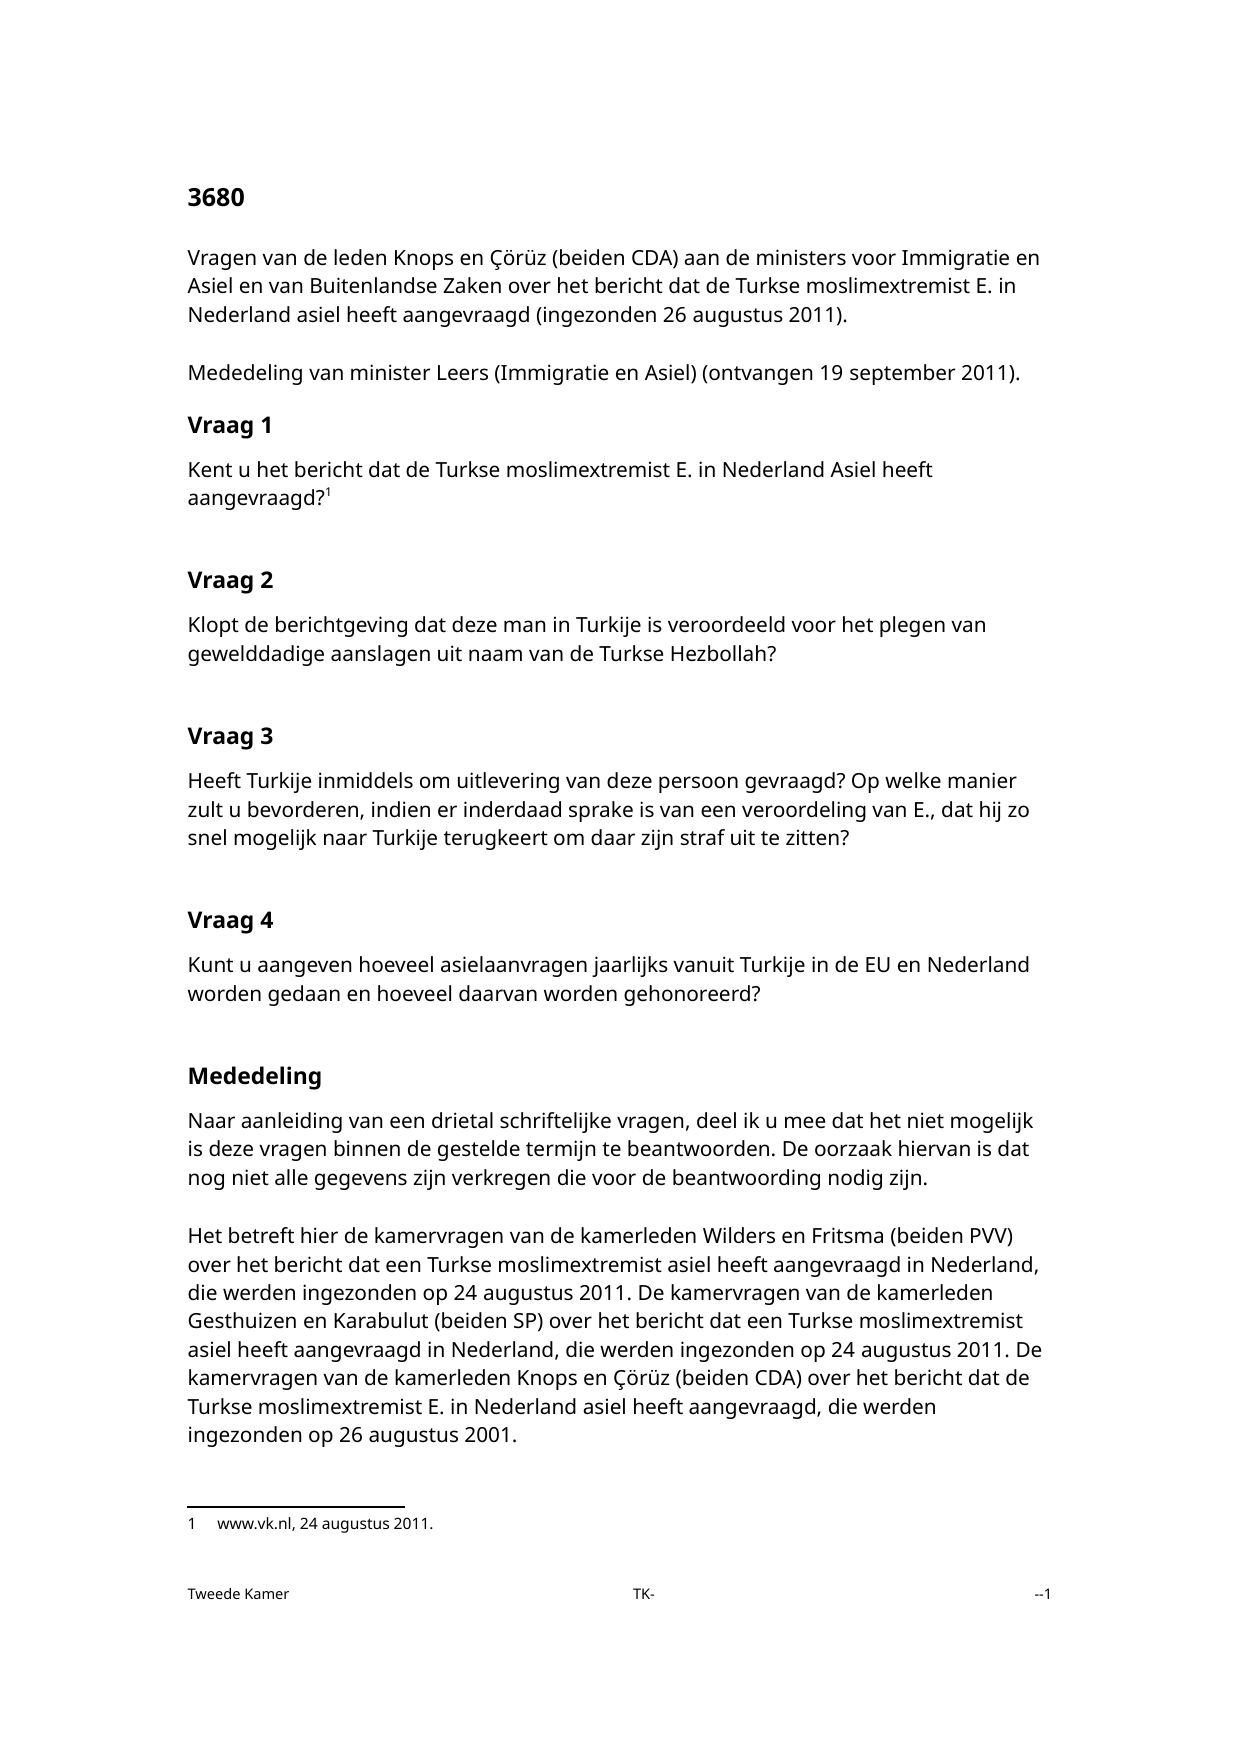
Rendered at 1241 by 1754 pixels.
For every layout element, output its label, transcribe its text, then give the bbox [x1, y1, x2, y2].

text Heeft Turkije inmiddels om uitlevering van deze persoon gevraagd? Op welke manier zult u bevorderen, indien er inderdaad sprake is van een veroordeling van E., dat hij zo snel mogelijk naar Turkije terugkeert om daar zijn straf uit te zitten? [187, 766, 1053, 852]
text 3680 [187, 179, 1053, 213]
text Mededeling van minister Leers (Immigratie en Asiel) (ontvangen 19 september 2011). [187, 358, 1053, 386]
text Vragen van de leden Knops en Çörüz (beiden CDA) aan de ministers voor Immigratie en Asiel en van Buitenlandse Zaken over het bericht dat de Turkse moslimextremist E. in Nederland asiel heeft aangevraagd (ingezonden 26 augustus 2011). [187, 243, 1053, 328]
subtitle Mededeling [187, 1060, 1053, 1091]
text Naar aanleiding van een drietal schriftelijke vragen, deel ik u mee dat het niet mogelijk is deze vragen binnen de gestelde termijn te beantwoorden. De oorzaak hiervan is dat nog niet alle gegevens zijn verkregen die voor de beantwoording nodig zijn. [187, 1106, 1053, 1191]
subtitle Vraag 2 [187, 564, 1053, 596]
text Kunt u aangeven hoeveel asielaanvragen jaarlijks vanuit Turkije in de EU en Nederland worden gedaan en hoeveel daarvan worden gehonoreerd? [187, 950, 1053, 1007]
subtitle Vraag 3 [187, 720, 1053, 751]
text www.vk.nl, 24 augustus 2011. [187, 1506, 1053, 1534]
text Het betreft hier de kamervragen van de kamerleden Wilders en Fritsma (beiden PVV) over het bericht dat een Turkse moslimextremist asiel heeft aangevraagd in Nederland, die werden ingezonden op 24 augustus 2011. De kamervragen van de kamerleden Gesthuizen en Karabulut (beiden SP) over het bericht dat een Turkse moslimextremist asiel heeft aangevraagd in Nederland, die werden ingezonden op 24 augustus 2011. De kamervragen van de kamerleden Knops en Çörüz (beiden CDA) over het bericht dat de Turkse moslimextremist E. in Nederland asiel heeft aangevraagd, die werden ingezonden op 26 augustus 2001. [187, 1221, 1053, 1449]
text Klopt de berichtgeving dat deze man in Turkije is veroordeeld voor het plegen van gewelddadige aanslagen uit naam van de Turkse Hezbollah? [187, 611, 1053, 667]
subtitle Vraag 1 [187, 409, 1053, 440]
text Kent u het bericht dat de Turkse moslimextremist E. in Nederland Asiel heeft aangevraagd? [187, 455, 1053, 512]
subtitle Vraag 4 [187, 904, 1053, 935]
